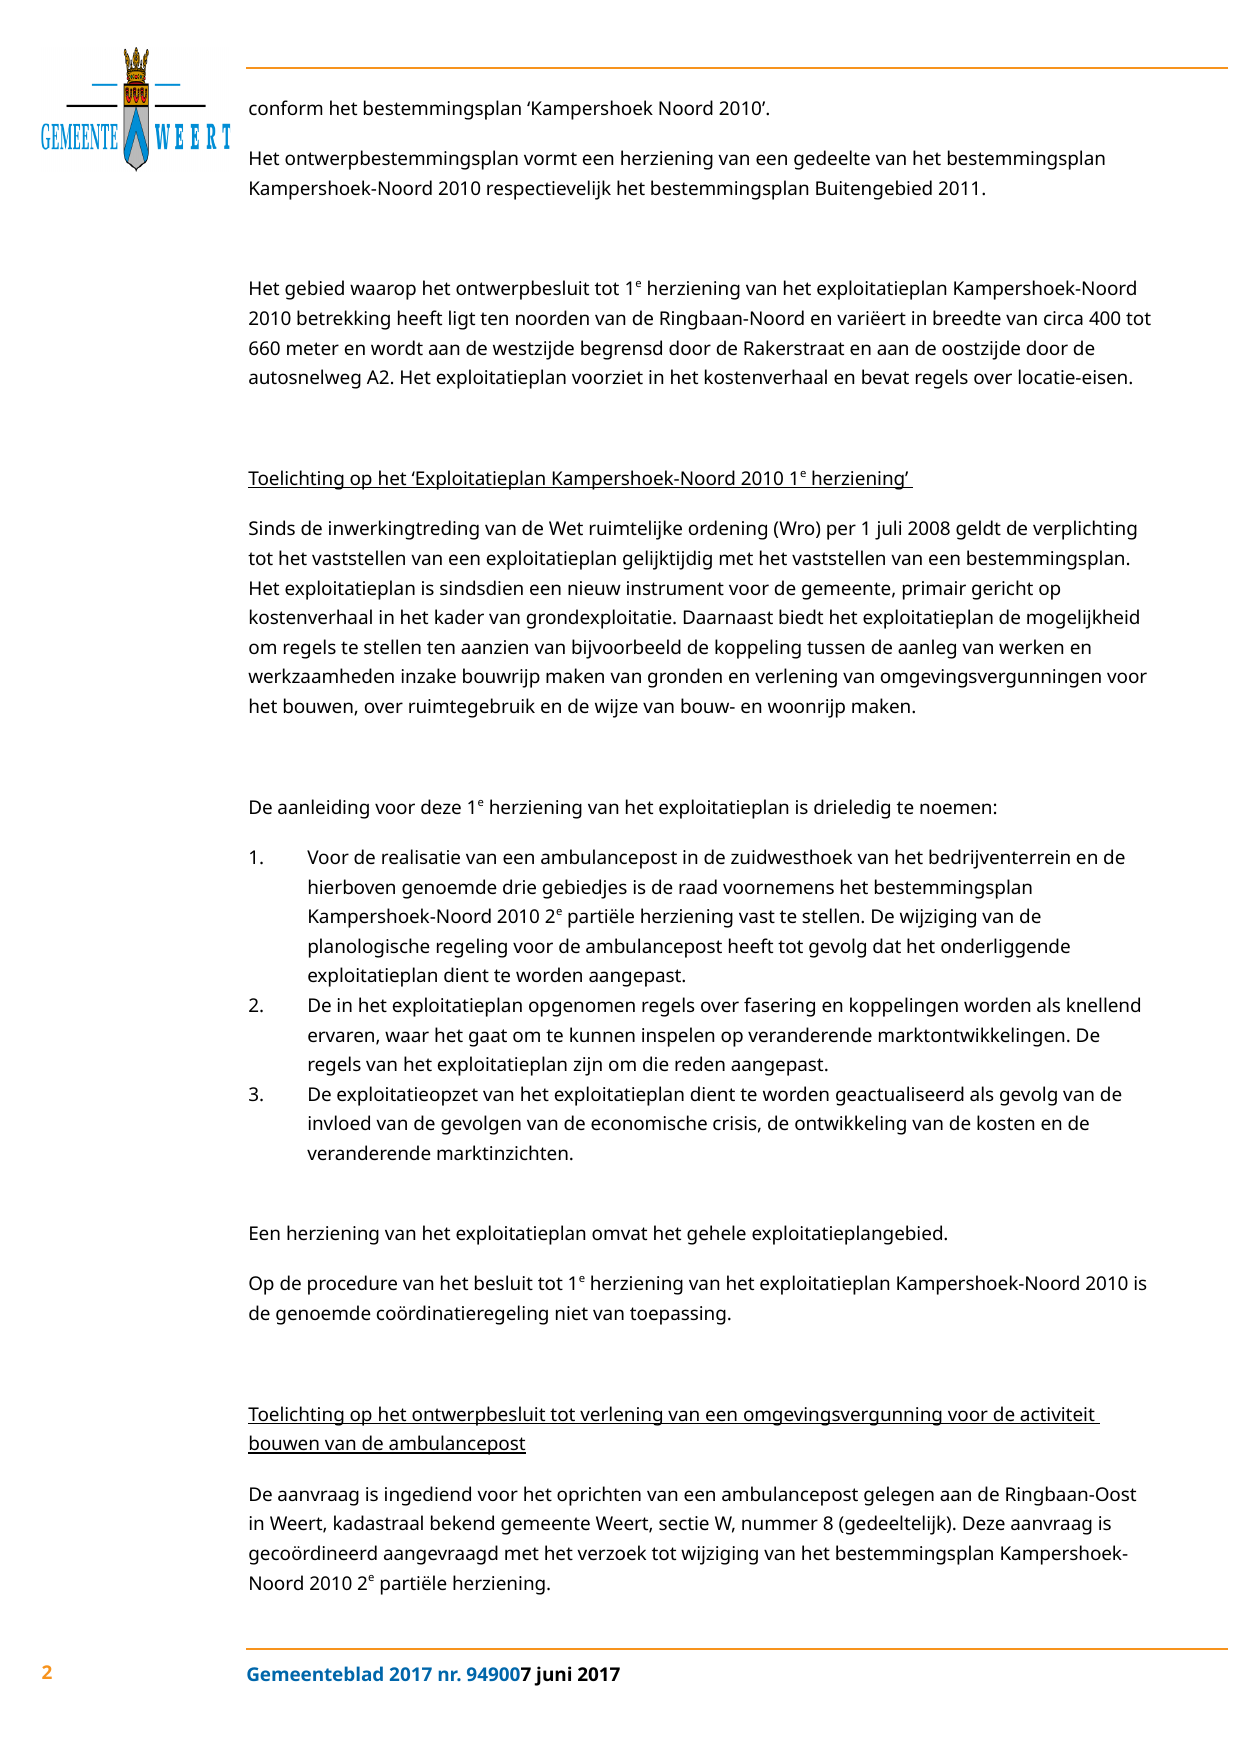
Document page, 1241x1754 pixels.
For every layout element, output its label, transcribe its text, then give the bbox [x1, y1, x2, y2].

text Het gebied waarop het ontwerpbesluit tot 1e herziening van het exploitatieplan Kampershoek-Noord 2010 betrekking heeft ligt ten noorden van de Ringbaan-Noord en variëert in breedte van circa 400 tot 660 meter en wordt aan de westzijde begrensd door de Rakerstraat en aan de oostzijde door de autosnelweg A2. Het exploitatieplan voorziet in het kostenverhaal en bevat regels over locatie-eisen. [248, 276, 1152, 390]
list De in het exploitatieplan opgenomen regels over fasering en koppelingen worden als knellend ervaren, waar het gaat om te kunnen inspelen op veranderende marktontwikkelingen. De regels van het exploitatieplan zijn om die reden aangepast. [248, 992, 1152, 1077]
text Toelichting op het ‘Exploitatieplan Kampershoek-Noord 2010 1e herziening’ [248, 465, 1152, 491]
picture [41, 47, 231, 172]
text Op de procedure van het besluit tot 1e herziening van het exploitatieplan Kampershoek-Noord 2010 is de genoemde coördinatieregeling niet van toepassing. [248, 1271, 1152, 1326]
text conform het bestemmingsplan ‘Kampershoek Noord 2010’. [248, 95, 1152, 121]
text Toelichting op het ontwerpbesluit tot verlening van een omgevingsvergunning voor de activiteit bouwen van de ambulancepost [248, 1401, 1152, 1456]
text De aanleiding voor deze 1e herziening van het exploitatieplan is drieledig te noemen: [248, 794, 1152, 820]
text Het ontwerpbestemmingsplan vormt een herziening van een gedeelte van het bestemmingsplan Kampershoek-Noord 2010 respectievelijk het bestemmingsplan Buitengebied 2011. [248, 145, 1152, 201]
list De exploitatieopzet van het exploitatieplan dient te worden geactualiseerd als gevolg van de invloed van de gevolgen van de economische crisis, de ontwikkeling van de kosten en de veranderende marktinzichten. [248, 1081, 1152, 1166]
text Sinds de inwerkingtreding van de Wet ruimtelijke ordening (Wro) per 1 juli 2008 geldt de verplichting tot het vaststellen van een exploitatieplan gelijktijdig met het vaststellen van een bestemmingsplan. Het exploitatieplan is sindsdien een nieuw instrument voor de gemeente, primair gericht op kostenverhaal in het kader van grondexploitatie. Daarnaast biedt het exploitatieplan de mogelijkheid om regels te stellen ten aanzien van bijvoorbeeld de koppeling tussen de aanleg van werken en werkzaamheden inzake bouwrijp maken van gronden en verlening van omgevingsvergunningen voor het bouwen, over ruimtegebruik en de wijze van bouw- en woonrijp maken. [248, 516, 1152, 719]
text De aanvraag is ingediend voor het oprichten van een ambulancepost gelegen aan de Ringbaan-Oost in Weert, kadastraal bekend gemeente Weert, sectie W, nummer 8 (gedeeltelijk). Deze aanvraag is gecoördineerd aangevraagd met het verzoek tot wijziging van het bestemmingsplan Kampershoek-Noord 2010 2e partiële herziening. [248, 1481, 1152, 1596]
list Voor de realisatie van een ambulancepost in de zuidwesthoek van het bedrijventerrein en de hierboven genoemde drie gebiedjes is de raad voornemens het bestemmingsplan Kampershoek-Noord 2010 2e partiële herziening vast te stellen. De wijziging van de planologische regeling voor de ambulancepost heeft tot gevolg dat het onderliggende exploitatieplan dient te worden aangepast. [248, 844, 1152, 988]
text Een herziening van het exploitatieplan omvat het gehele exploitatieplangebied. [248, 1220, 1152, 1246]
